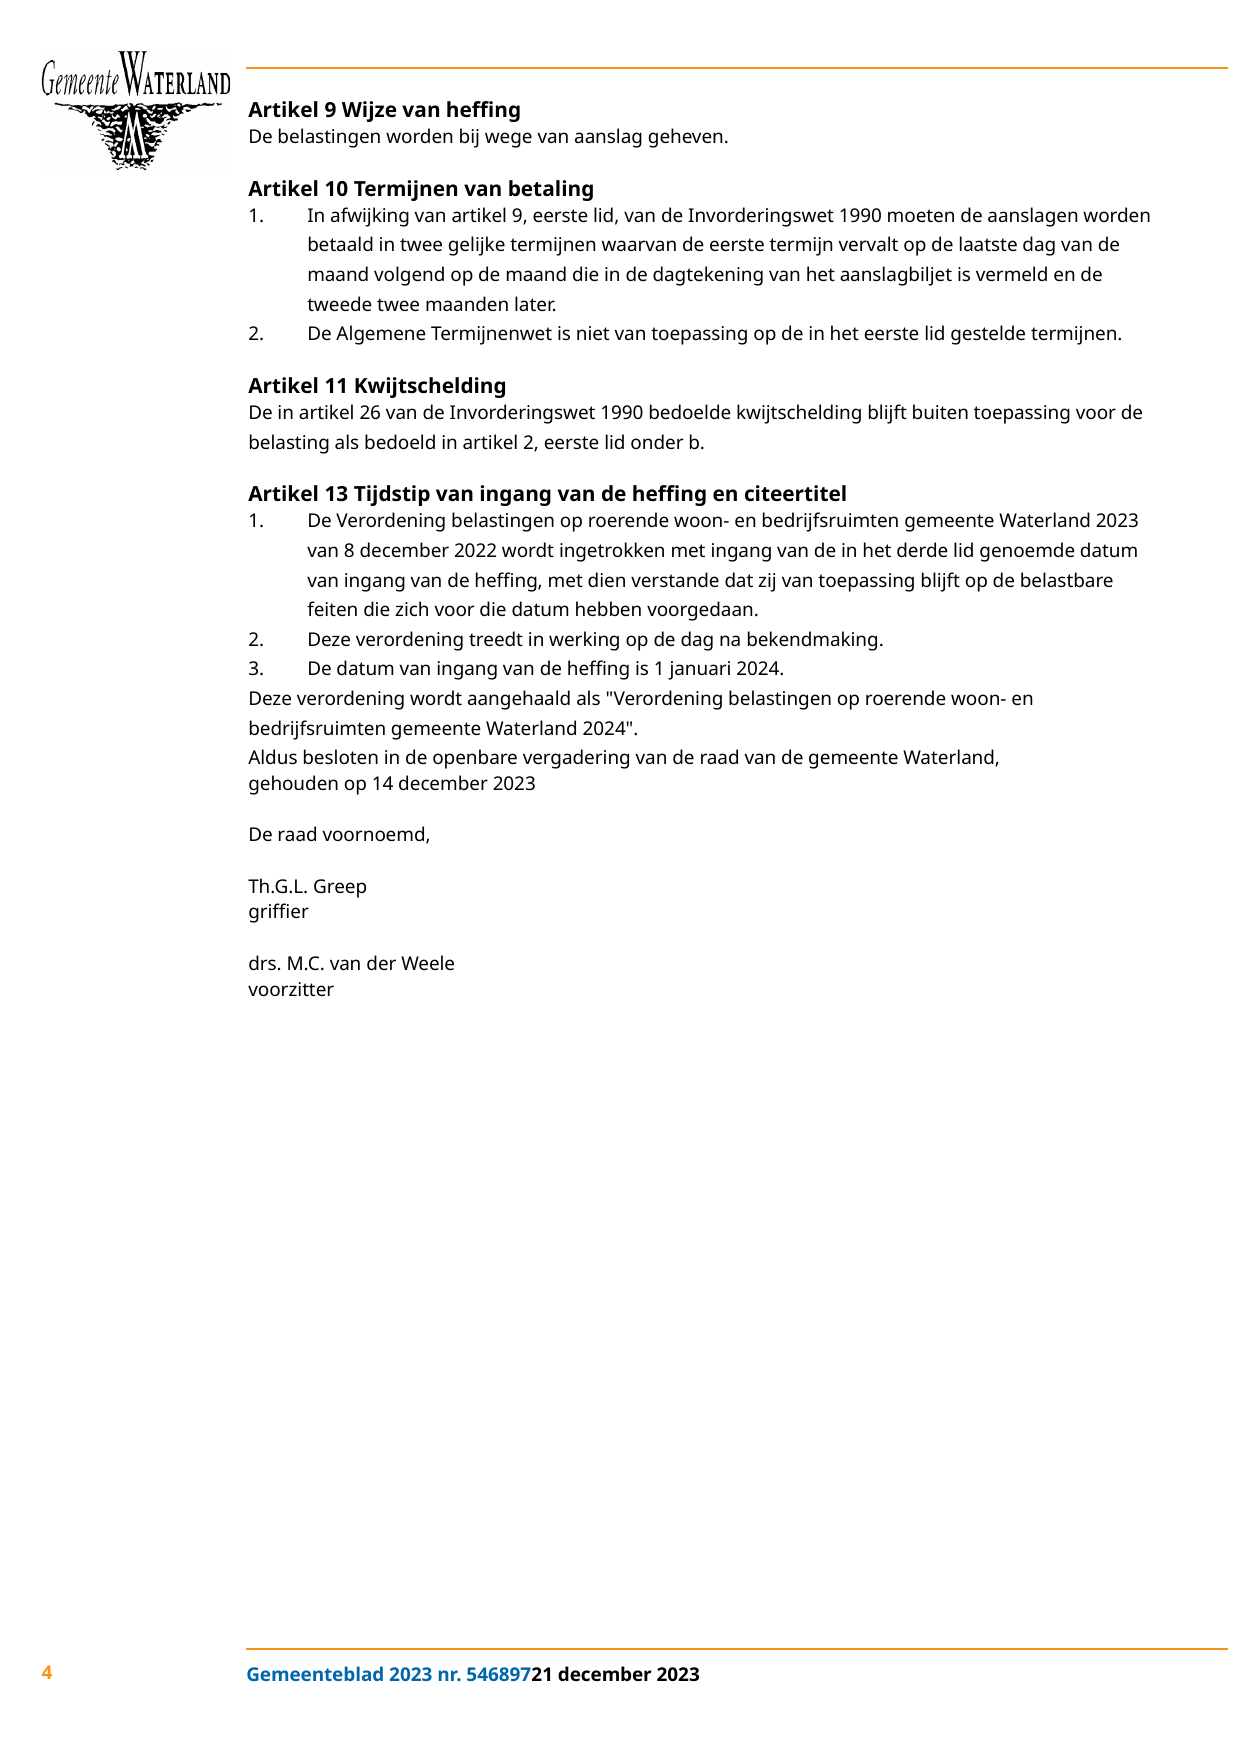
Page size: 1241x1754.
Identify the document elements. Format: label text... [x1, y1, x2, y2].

text griffier [248, 899, 1152, 924]
text Th.G.L. Greep [248, 873, 1152, 899]
text Artikel 13 Tijdstip van ingang van de heffing en citeertitel [248, 479, 1152, 508]
list De Algemene Termijnenwet is niet van toepassing op de in het eerste lid gestelde termijnen. [248, 320, 1152, 346]
text Deze verordening wordt aangehaald als "Verordening belastingen op roerende woon- en bedrijfsruimten gemeente Waterland 2024". [248, 685, 1152, 741]
text voorzitter [248, 976, 1152, 1002]
text De raad voornoemd, [248, 822, 1152, 847]
picture [41, 47, 231, 172]
text Artikel 9 Wijze van heffing [248, 95, 1152, 123]
text drs. M.C. van der Weele [248, 950, 1152, 976]
list In afwijking van artikel 9, eerste lid, van de Invorderingswet 1990 moeten de aanslagen worden betaald in twee gelijke termijnen waarvan de eerste termijn vervalt op de laatste dag van de maand volgend op de maand die in de dagtekening van het aanslagbiljet is vermeld en de tweede twee maanden later. [248, 202, 1152, 317]
text Aldus besloten in de openbare vergadering van de raad van de gemeente Waterland, [248, 744, 1152, 770]
list De datum van ingang van de heffing is 1 januari 2024. [248, 656, 1152, 681]
list Deze verordening treedt in werking op de dag na bekendmaking. [248, 626, 1152, 652]
text De belastingen worden bij wege van aanslag geheven. [248, 123, 1152, 149]
text Artikel 10 Termijnen van betaling [248, 174, 1152, 202]
text De in artikel 26 van de Invorderingswet 1990 bedoelde kwijtschelding blijft buiten toepassing voor de belasting als bedoeld in artikel 2, eerste lid onder b. [248, 399, 1152, 454]
list De Verordening belastingen op roerende woon- en bedrijfsruimten gemeente Waterland 2023 van 8 december 2022 wordt ingetrokken met ingang van de in het derde lid genoemde datum van ingang van de heffing, met dien verstande dat zij van toepassing blijft op de belastbare feiten die zich voor die datum hebben voorgedaan. [248, 508, 1152, 622]
text gehouden op 14 december 2023 [248, 770, 1152, 796]
text Artikel 11 Kwijtschelding [248, 371, 1152, 399]
